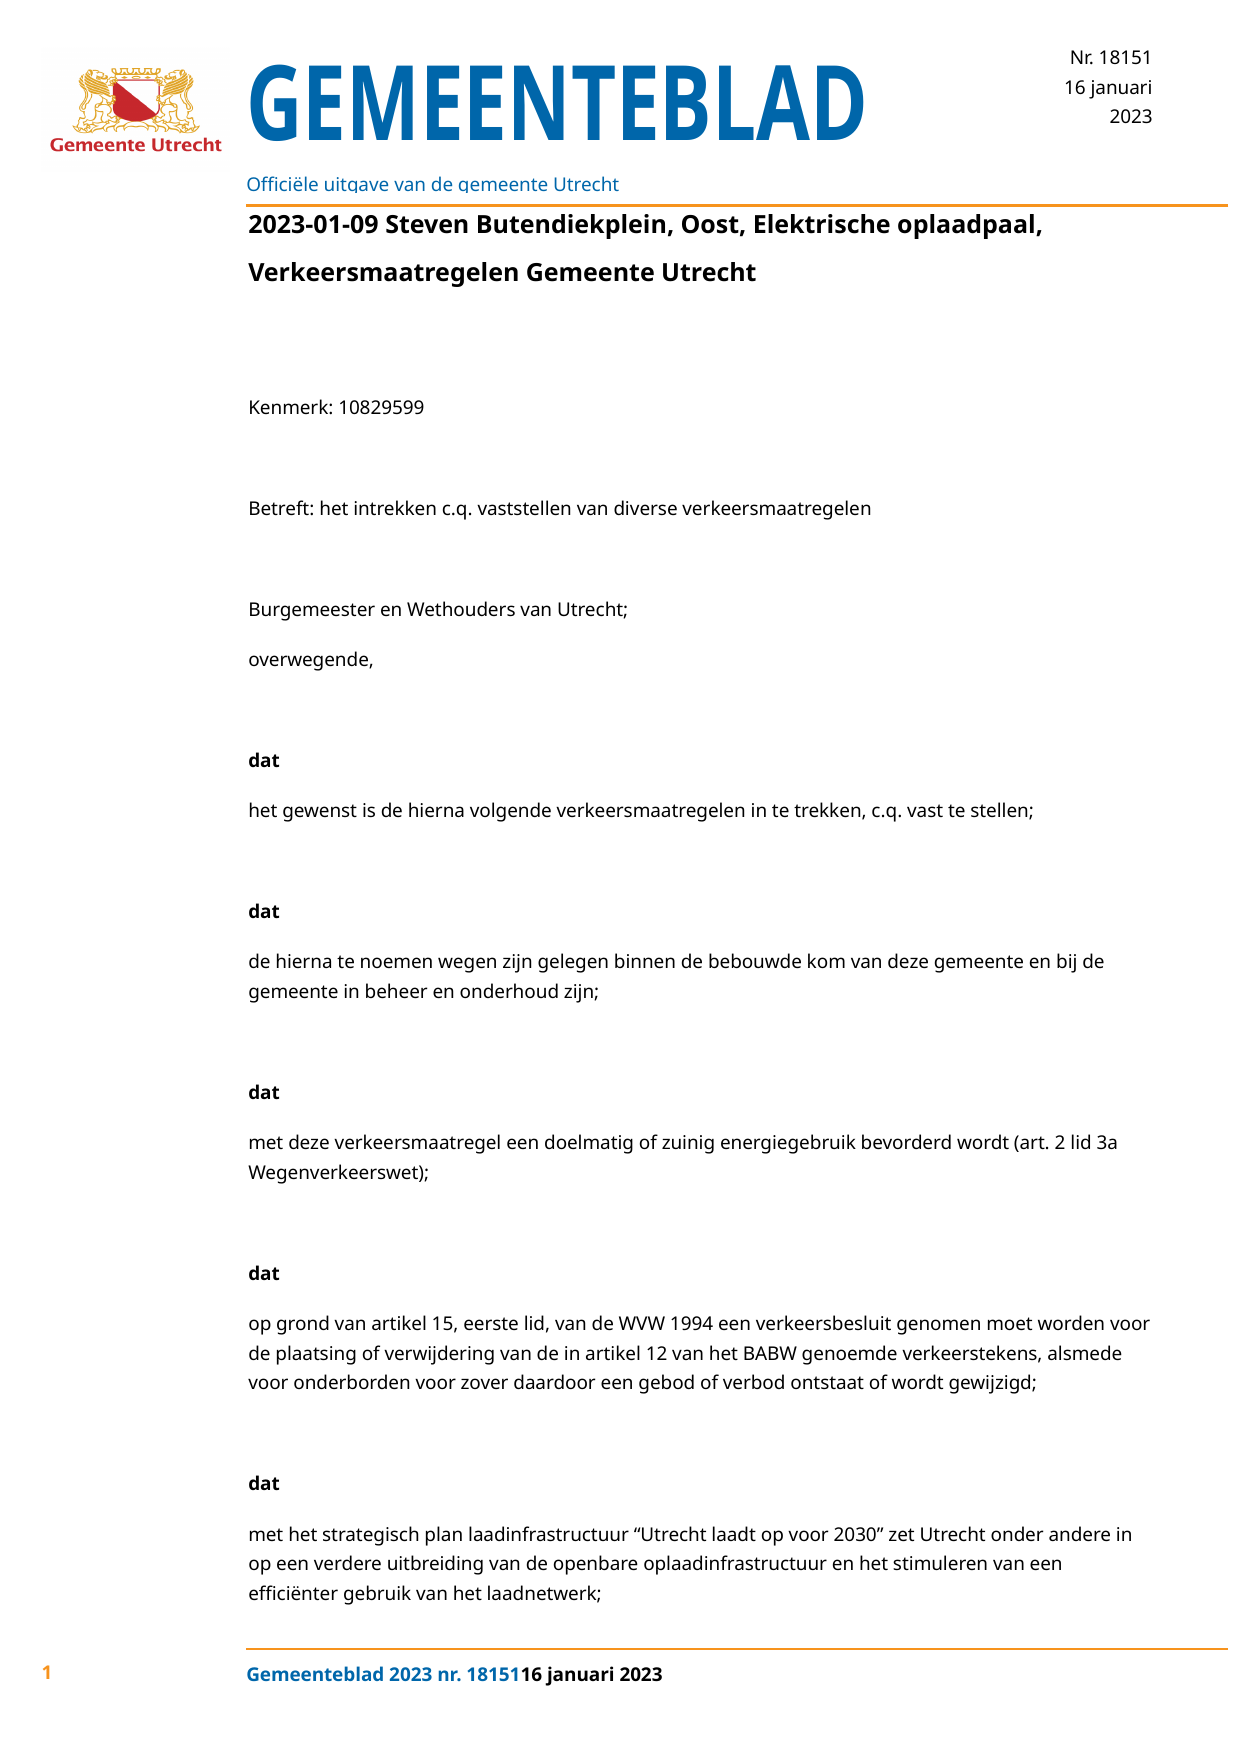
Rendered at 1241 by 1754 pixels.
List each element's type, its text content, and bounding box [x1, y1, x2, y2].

text overwegende, [248, 646, 1152, 672]
text dat [248, 898, 1152, 924]
text Kenmerk: 10829599 [248, 394, 1152, 420]
text dat [248, 747, 1152, 773]
text dat [248, 1079, 1152, 1105]
text het gewenst is de hierna volgende verkeersmaatregelen in te trekken, c.q. vast te stellen; [248, 797, 1152, 823]
text dat [248, 1260, 1152, 1286]
text op grond van artikel 15, eerste lid, van de WVW 1994 een verkeersbesluit genomen moet worden voor de plaatsing of verwijdering van de in artikel 12 van het BABW genoemde verkeerstekens, alsmede voor onderborden voor zover daardoor een gebod of verbod ontstaat of wordt gewijzigd; [248, 1310, 1152, 1395]
text Burgemeester en Wethouders van Utrecht; [248, 596, 1152, 621]
text 2023-01-09 Steven Butendiekplein, Oost, Elektrische oplaadpaal, Verkeersmaatregelen Gemeente Utrecht [248, 207, 1152, 288]
text met het strategisch plan laadinfrastructuur “Utrecht laadt op voor 2030” zet Utrecht onder andere in op een verdere uitbreiding van de openbare oplaadinfrastructuur en het stimuleren van een efficiënter gebruik van het laadnetwerk; [248, 1521, 1152, 1606]
text de hierna te noemen wegen zijn gelegen binnen de bebouwde kom van deze gemeente en bij de gemeente in beheer en onderhoud zijn; [248, 949, 1152, 1004]
text Betreft: het intrekken c.q. vaststellen van diverse verkeersmaatregelen [248, 495, 1152, 521]
picture [41, 47, 231, 172]
text dat [248, 1470, 1152, 1496]
text met deze verkeersmaatregel een doelmatig of zuinig energiegebruik bevorderd wordt (art. 2 lid 3a Wegenverkeerswet); [248, 1129, 1152, 1185]
